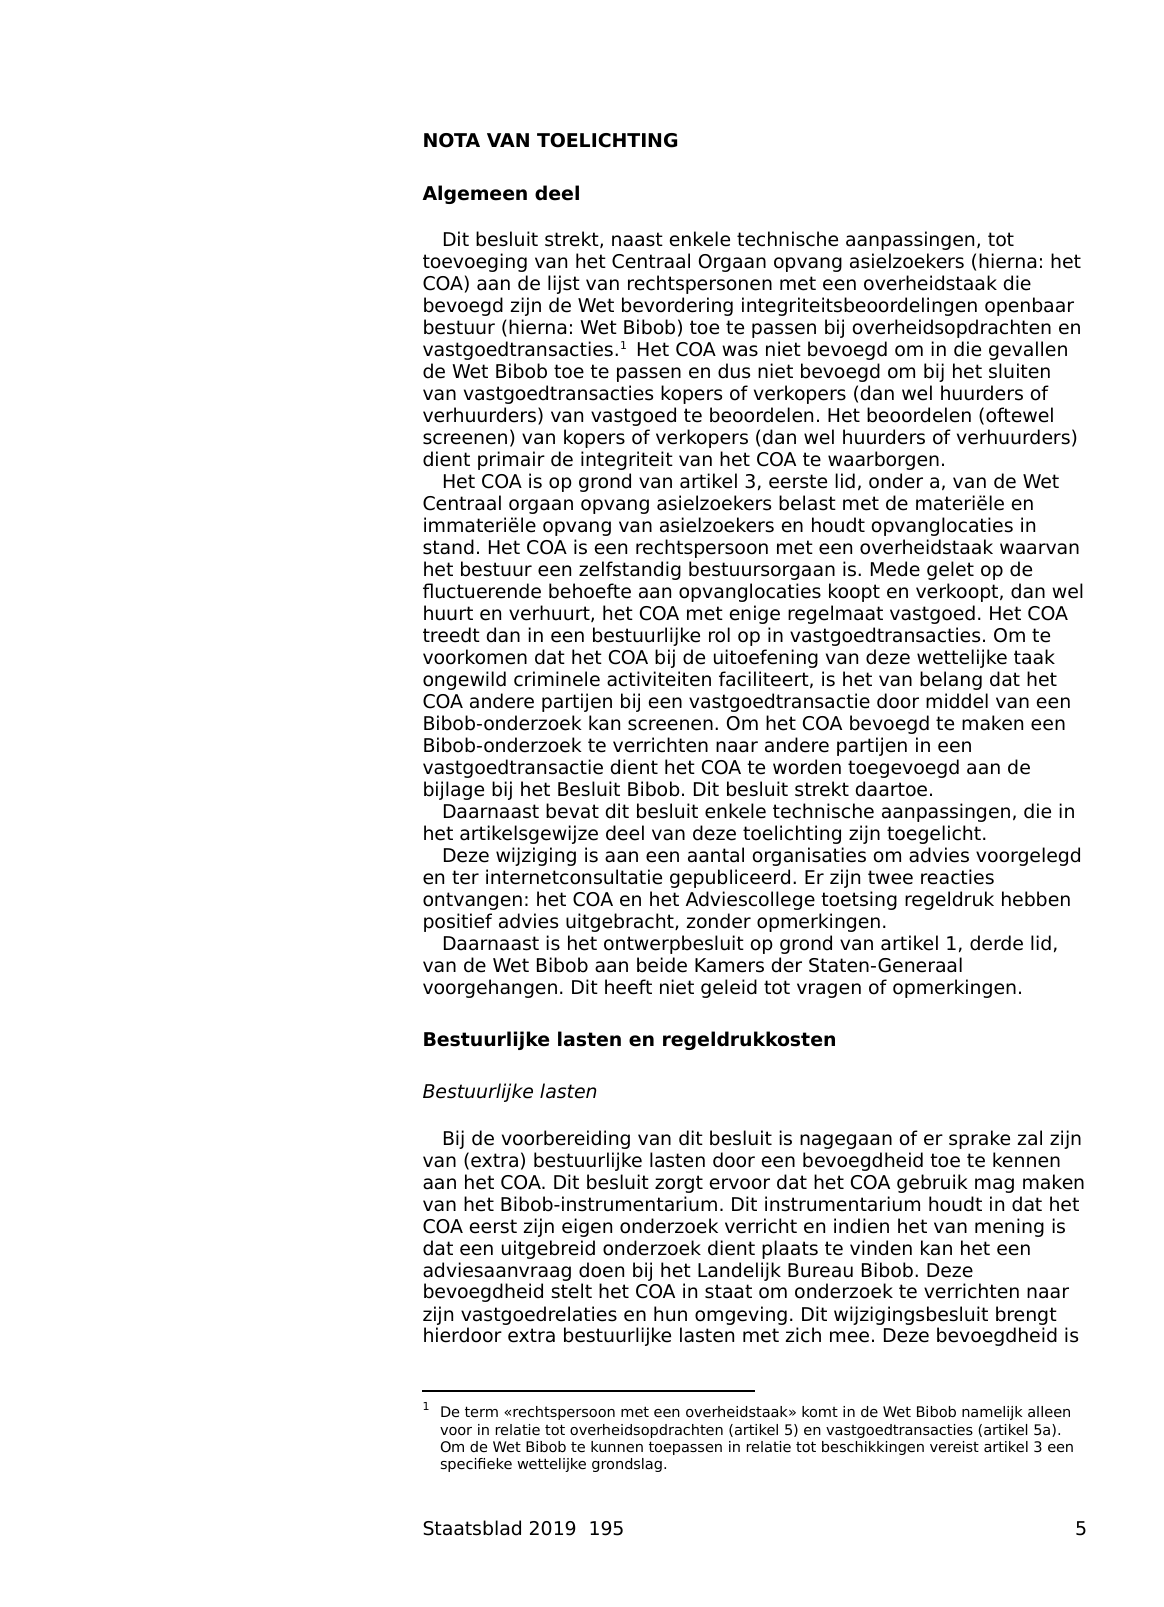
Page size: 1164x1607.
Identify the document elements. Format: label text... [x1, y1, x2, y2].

text Het COA is op grond van artikel 3, eerste lid, onder a, van de Wet Centraal orgaan opvang asielzoekers belast met de materiële en immateriële opvang van asielzoekers en houdt opvanglocaties in stand. Het COA is een rechtspersoon met een overheidstaak waarvan het bestuur een zelfstandig bestuursorgaan is. Mede gelet op de fluctuerende behoefte aan opvanglocaties koopt en verkoopt, dan wel huurt en verhuurt, het COA met enige regelmaat vastgoed. Het COA treedt dan in een bestuurlijke rol op in vastgoedtransacties. Om te voorkomen dat het COA bij de uitoefening van deze wettelijke taak ongewild criminele activiteiten faciliteert, is het van belang dat het COA andere partijen bij een vastgoedtransactie door middel van een Bibob-onderzoek kan screenen. Om het COA bevoegd te maken een Bibob-onderzoek te verrichten naar andere partijen in een vastgoedtransactie dient het COA te worden toegevoegd aan de bijlage bij het Besluit Bibob. Dit besluit strekt daartoe. [422, 471, 1087, 801]
subtitle Bestuurlijke lasten [422, 1081, 1087, 1103]
text Dit besluit strekt, naast enkele technische aanpassingen, tot toevoeging van het Centraal Orgaan opvang asielzoekers (hierna: het COA) aan de lijst van rechtspersonen met een overheidstaak die bevoegd zijn de Wet bevordering integriteitsbeoordelingen openbaar bestuur (hierna: Wet Bibob) toe te passen bij overheidsopdrachten en vastgoedtransacties. Het COA was niet bevoegd om in die gevallen de Wet Bibob toe te passen en dus niet bevoegd om bij het sluiten van vastgoedtransacties kopers of verkopers (dan wel huurders of verhuurders) van vastgoed te beoordelen. Het beoordelen (oftewel screenen) van kopers of verkopers (dan wel huurders of verhuurders) dient primair de integriteit van het COA te waarborgen. [422, 229, 1087, 471]
text Daarnaast bevat dit besluit enkele technische aanpassingen, die in het artikelsgewijze deel van deze toelichting zijn toegelicht. [422, 801, 1087, 845]
subtitle Algemeen deel [422, 182, 1087, 204]
subtitle NOTA VAN TOELICHTING [422, 130, 1087, 152]
subtitle Bestuurlijke lasten en regeldrukkosten [422, 1029, 1087, 1051]
text De term «rechtspersoon met een overheidstaak» komt in de Wet Bibob namelijk alleen voor in relatie tot overheidsopdrachten (artikel 5) en vastgoedtransacties (artikel 5a). Om de Wet Bibob te kunnen toepassen in relatie tot beschikkingen vereist artikel 3 een specifieke wettelijke grondslag. [422, 1400, 1087, 1473]
text Bij de voorbereiding van dit besluit is nagegaan of er sprake zal zijn van (extra) bestuurlijke lasten door een bevoegdheid toe te kennen aan het COA. Dit besluit zorgt ervoor dat het COA gebruik mag maken van het Bibob-instrumentarium. Dit instrumentarium houdt in dat het COA eerst zijn eigen onderzoek verricht en indien het van mening is dat een uitgebreid onderzoek dient plaats te vinden kan het een adviesaanvraag doen bij het Landelijk Bureau Bibob. Deze bevoegdheid stelt het COA in staat om onderzoek te verrichten naar zijn vastgoedrelaties en hun omgeving. Dit wijzigingsbesluit brengt hierdoor extra bestuurlijke lasten met zich mee. Deze bevoegdheid is [422, 1128, 1087, 1347]
text Daarnaast is het ontwerpbesluit op grond van artikel 1, derde lid, van de Wet Bibob aan beide Kamers der Staten-Generaal voorgehangen. Dit heeft niet geleid tot vragen of opmerkingen. [422, 933, 1087, 999]
text Deze wijziging is aan een aantal organisaties om advies voorgelegd en ter internetconsultatie gepubliceerd. Er zijn twee reacties ontvangen: het COA en het Adviescollege toetsing regeldruk hebben positief advies uitgebracht, zonder opmerkingen. [422, 845, 1087, 933]
